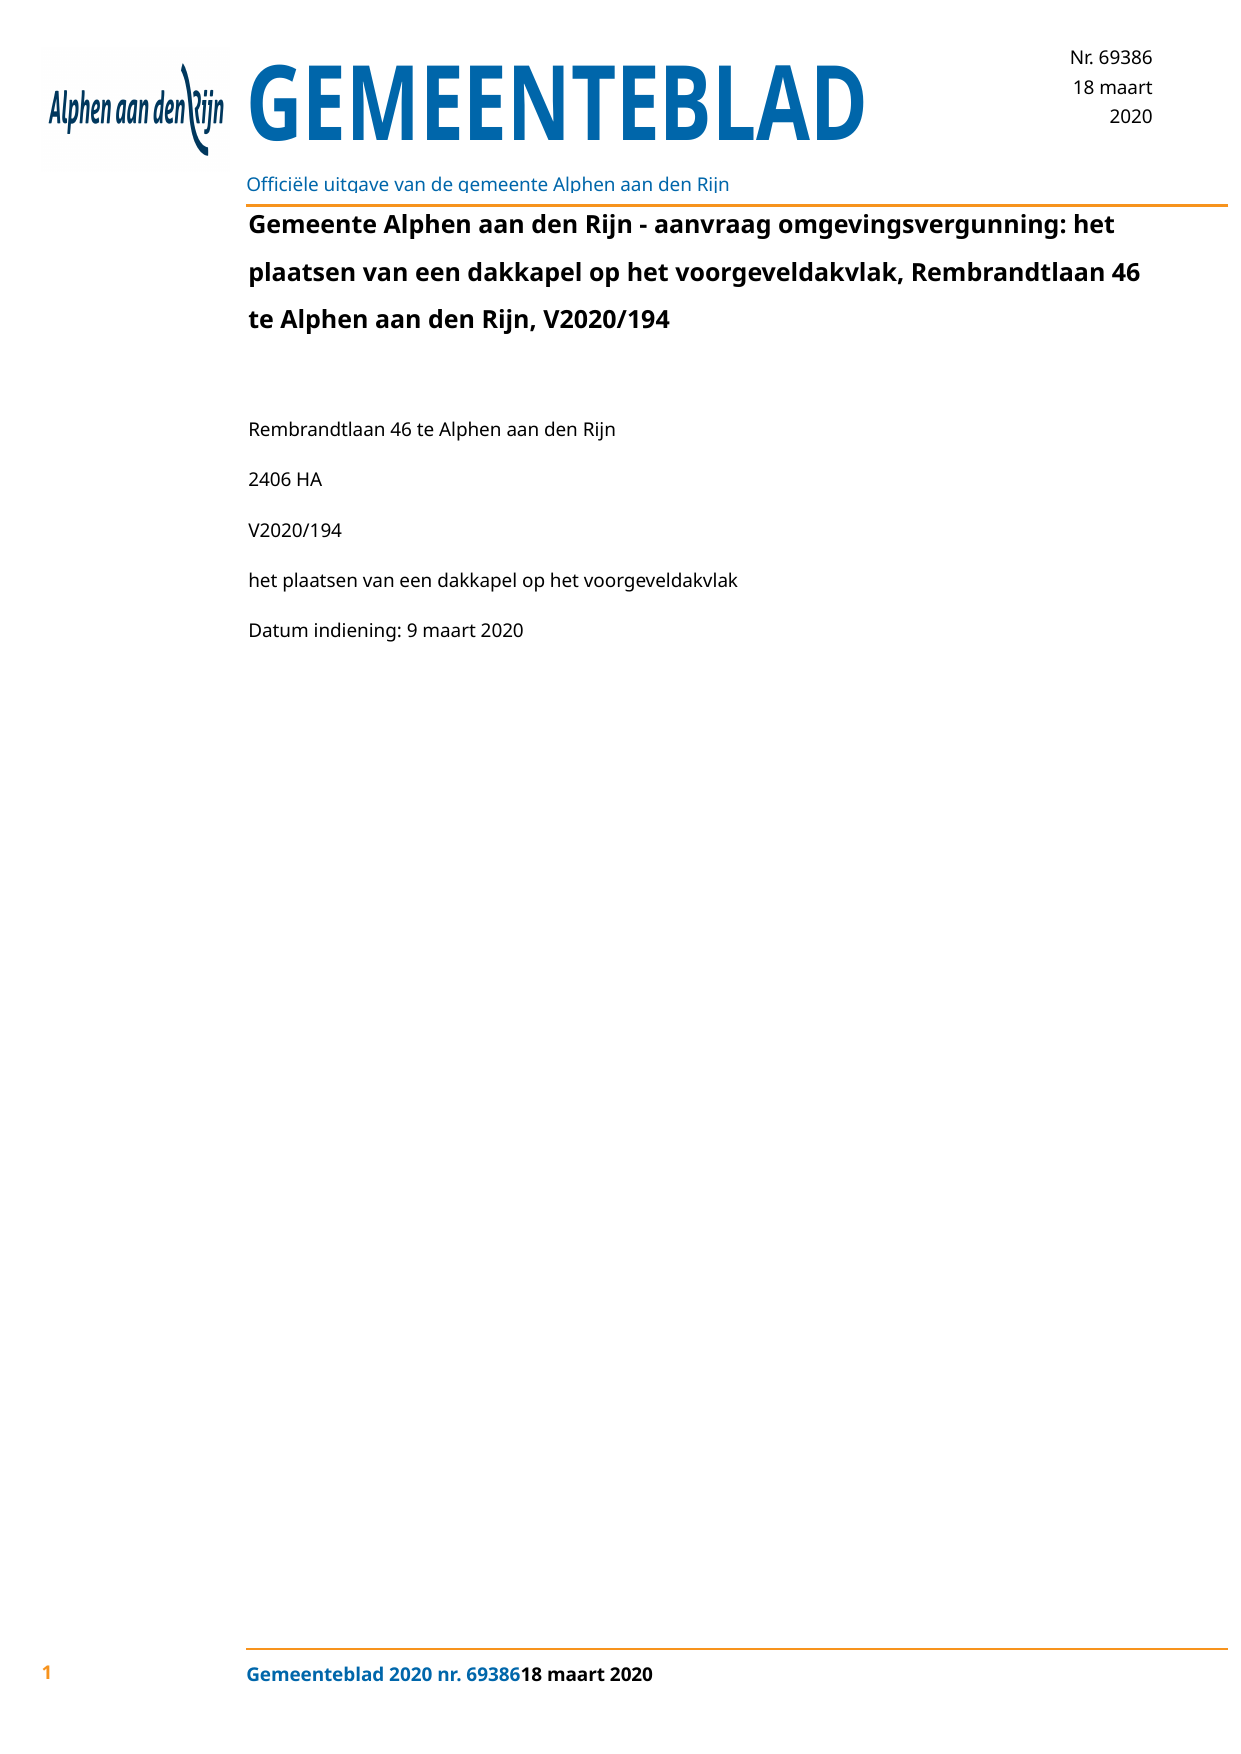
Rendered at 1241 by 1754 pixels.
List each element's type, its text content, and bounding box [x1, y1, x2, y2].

text Datum indiening: 9 maart 2020 [248, 618, 1152, 643]
text het plaatsen van een dakkapel op het voorgeveldakvlak [248, 567, 1152, 593]
picture [41, 47, 231, 172]
text 2406 HA [248, 466, 1152, 492]
text Rembrandtlaan 46 te Alphen aan den Rijn [248, 416, 1152, 442]
text V2020/194 [248, 517, 1152, 542]
text Gemeente Alphen aan den Rijn - aanvraag omgevingsvergunning: het plaatsen van een dakkapel op het voorgeveldakvlak, Rembrandtlaan 46 te Alphen aan den Rijn, V2020/194 [248, 207, 1152, 336]
